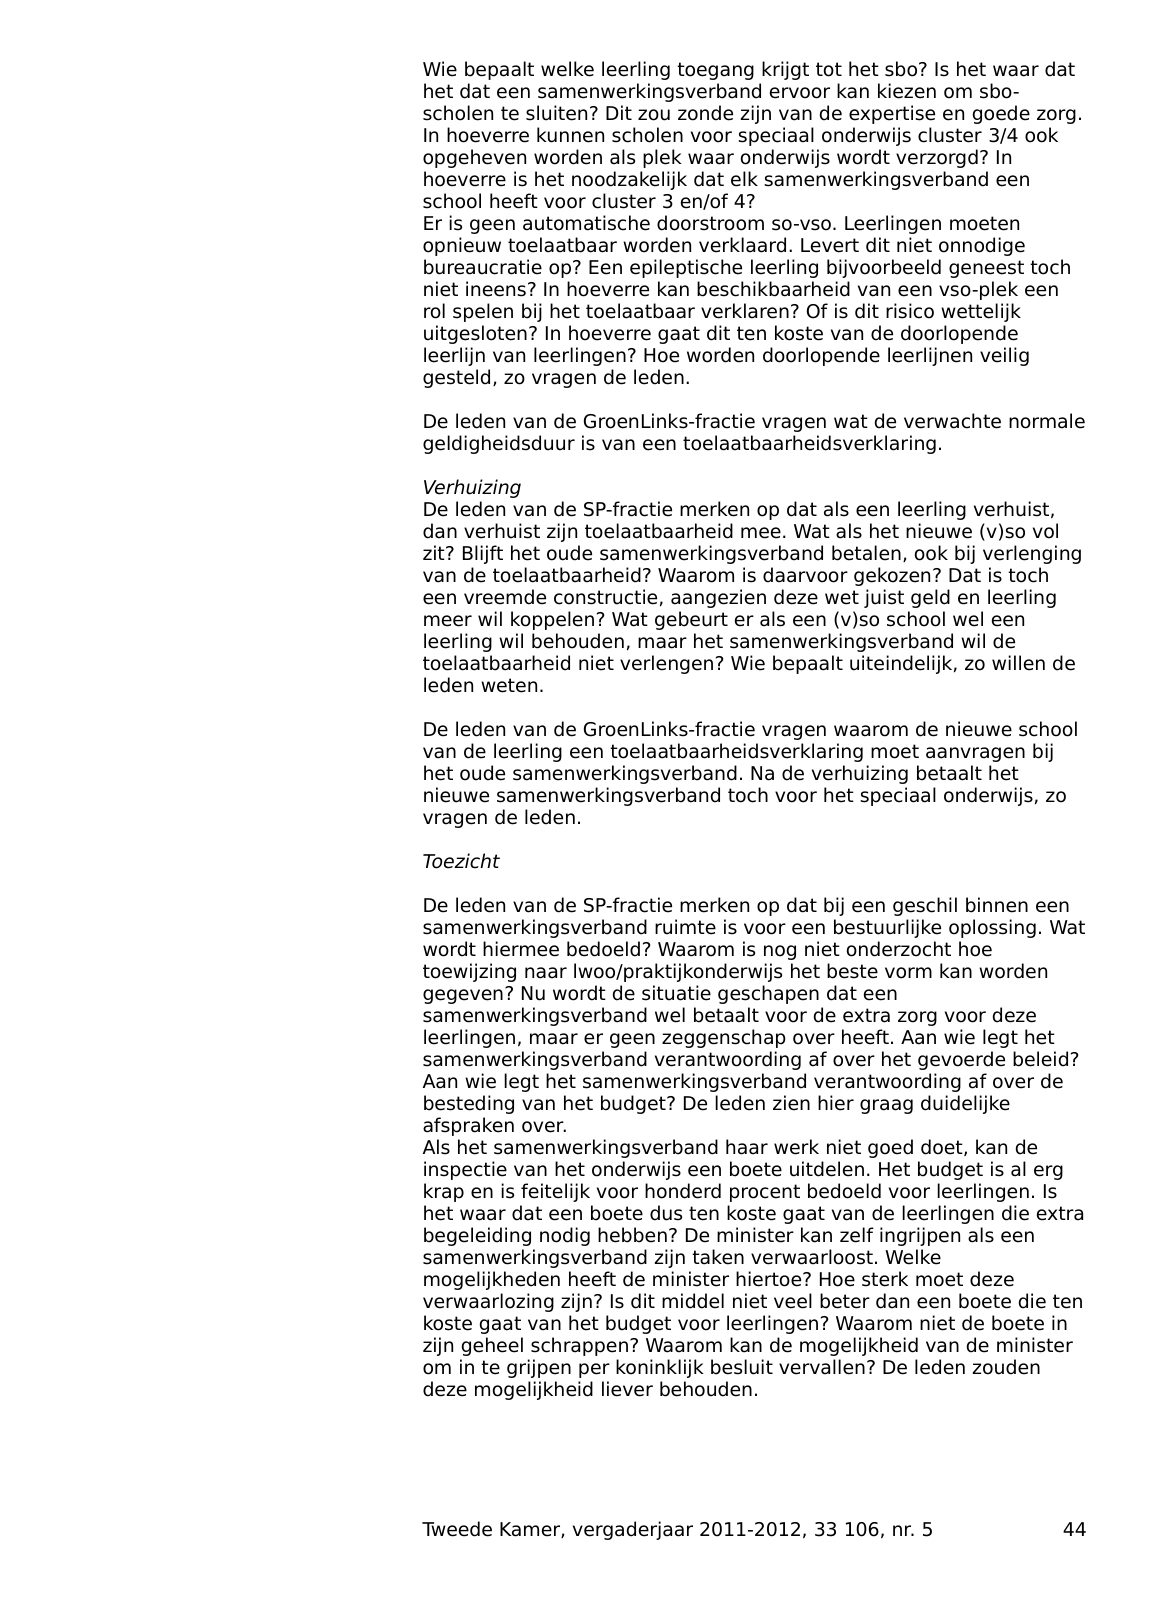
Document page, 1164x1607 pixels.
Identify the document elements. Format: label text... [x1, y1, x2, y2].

text De leden van de GroenLinks-fractie vragen wat de verwachte normale geldigheidsduur is van een toelaatbaarheidsverklaring. [422, 411, 1087, 455]
text De leden van de SP-fractie merken op dat als een leerling verhuist, dan verhuist zijn toelaatbaarheid mee. Wat als het nieuwe (v)so vol zit? Blijft het oude samenwerkingsverband betalen, ook bij verlenging van de toelaatbaarheid? Waarom is daarvoor gekozen? Dat is toch een vreemde constructie, aangezien deze wet juist geld en leerling meer wil koppelen? Wat gebeurt er als een (v)so school wel een leerling wil behouden, maar het samenwerkingsverband wil de toelaatbaarheid niet verlengen? Wie bepaalt uiteindelijk, zo willen de leden weten. [422, 499, 1087, 697]
text Wie bepaalt welke leerling toegang krijgt tot het sbo? Is het waar dat het dat een samenwerkingsverband ervoor kan kiezen om sbo-scholen te sluiten? Dit zou zonde zijn van de expertise en goede zorg. In hoeverre kunnen scholen voor speciaal onderwijs cluster 3/4 ook opgeheven worden als plek waar onderwijs wordt verzorgd? In hoeverre is het noodzakelijk dat elk samenwerkingsverband een school heeft voor cluster 3 en/of 4? [422, 59, 1087, 213]
subtitle Verhuizing [422, 477, 1087, 499]
text Er is geen automatische doorstroom so-vso. Leerlingen moeten opnieuw toelaatbaar worden verklaard. Levert dit niet onnodige bureaucratie op? Een epileptische leerling bijvoorbeeld geneest toch niet ineens? In hoeverre kan beschikbaarheid van een vso-plek een rol spelen bij het toelaatbaar verklaren? Of is dit risico wettelijk uitgesloten? In hoeverre gaat dit ten koste van de doorlopende leerlijn van leerlingen? Hoe worden doorlopende leerlijnen veilig gesteld, zo vragen de leden. [422, 213, 1087, 389]
text De leden van de SP-fractie merken op dat bij een geschil binnen een samenwerkingsverband ruimte is voor een bestuurlijke oplossing. Wat wordt hiermee bedoeld? Waarom is nog niet onderzocht hoe toewijzing naar lwoo/praktijkonderwijs het beste vorm kan worden gegeven? Nu wordt de situatie geschapen dat een samenwerkingsverband wel betaalt voor de extra zorg voor deze leerlingen, maar er geen zeggenschap over heeft. Aan wie legt het samenwerkingsverband verantwoording af over het gevoerde beleid? Aan wie legt het samenwerkingsverband verantwoording af over de besteding van het budget? De leden zien hier graag duidelijke afspraken over. [422, 895, 1087, 1137]
text Als het samenwerkingsverband haar werk niet goed doet, kan de inspectie van het onderwijs een boete uitdelen. Het budget is al erg krap en is feitelijk voor honderd procent bedoeld voor leerlingen. Is het waar dat een boete dus ten koste gaat van de leerlingen die extra begeleiding nodig hebben? De minister kan zelf ingrijpen als een samenwerkingsverband zijn taken verwaarloost. Welke mogelijkheden heeft de minister hiertoe? Hoe sterk moet deze verwaarlozing zijn? Is dit middel niet veel beter dan een boete die ten koste gaat van het budget voor leerlingen? Waarom niet de boete in zijn geheel schrappen? Waarom kan de mogelijkheid van de minister om in te grijpen per koninklijk besluit vervallen? De leden zouden deze mogelijkheid liever behouden. [422, 1137, 1087, 1401]
text De leden van de GroenLinks-fractie vragen waarom de nieuwe school van de leerling een toelaatbaarheidsverklaring moet aanvragen bij het oude samenwerkingsverband. Na de verhuizing betaalt het nieuwe samenwerkingsverband toch voor het speciaal onderwijs, zo vragen de leden. [422, 719, 1087, 829]
subtitle Toezicht [422, 851, 1087, 873]
